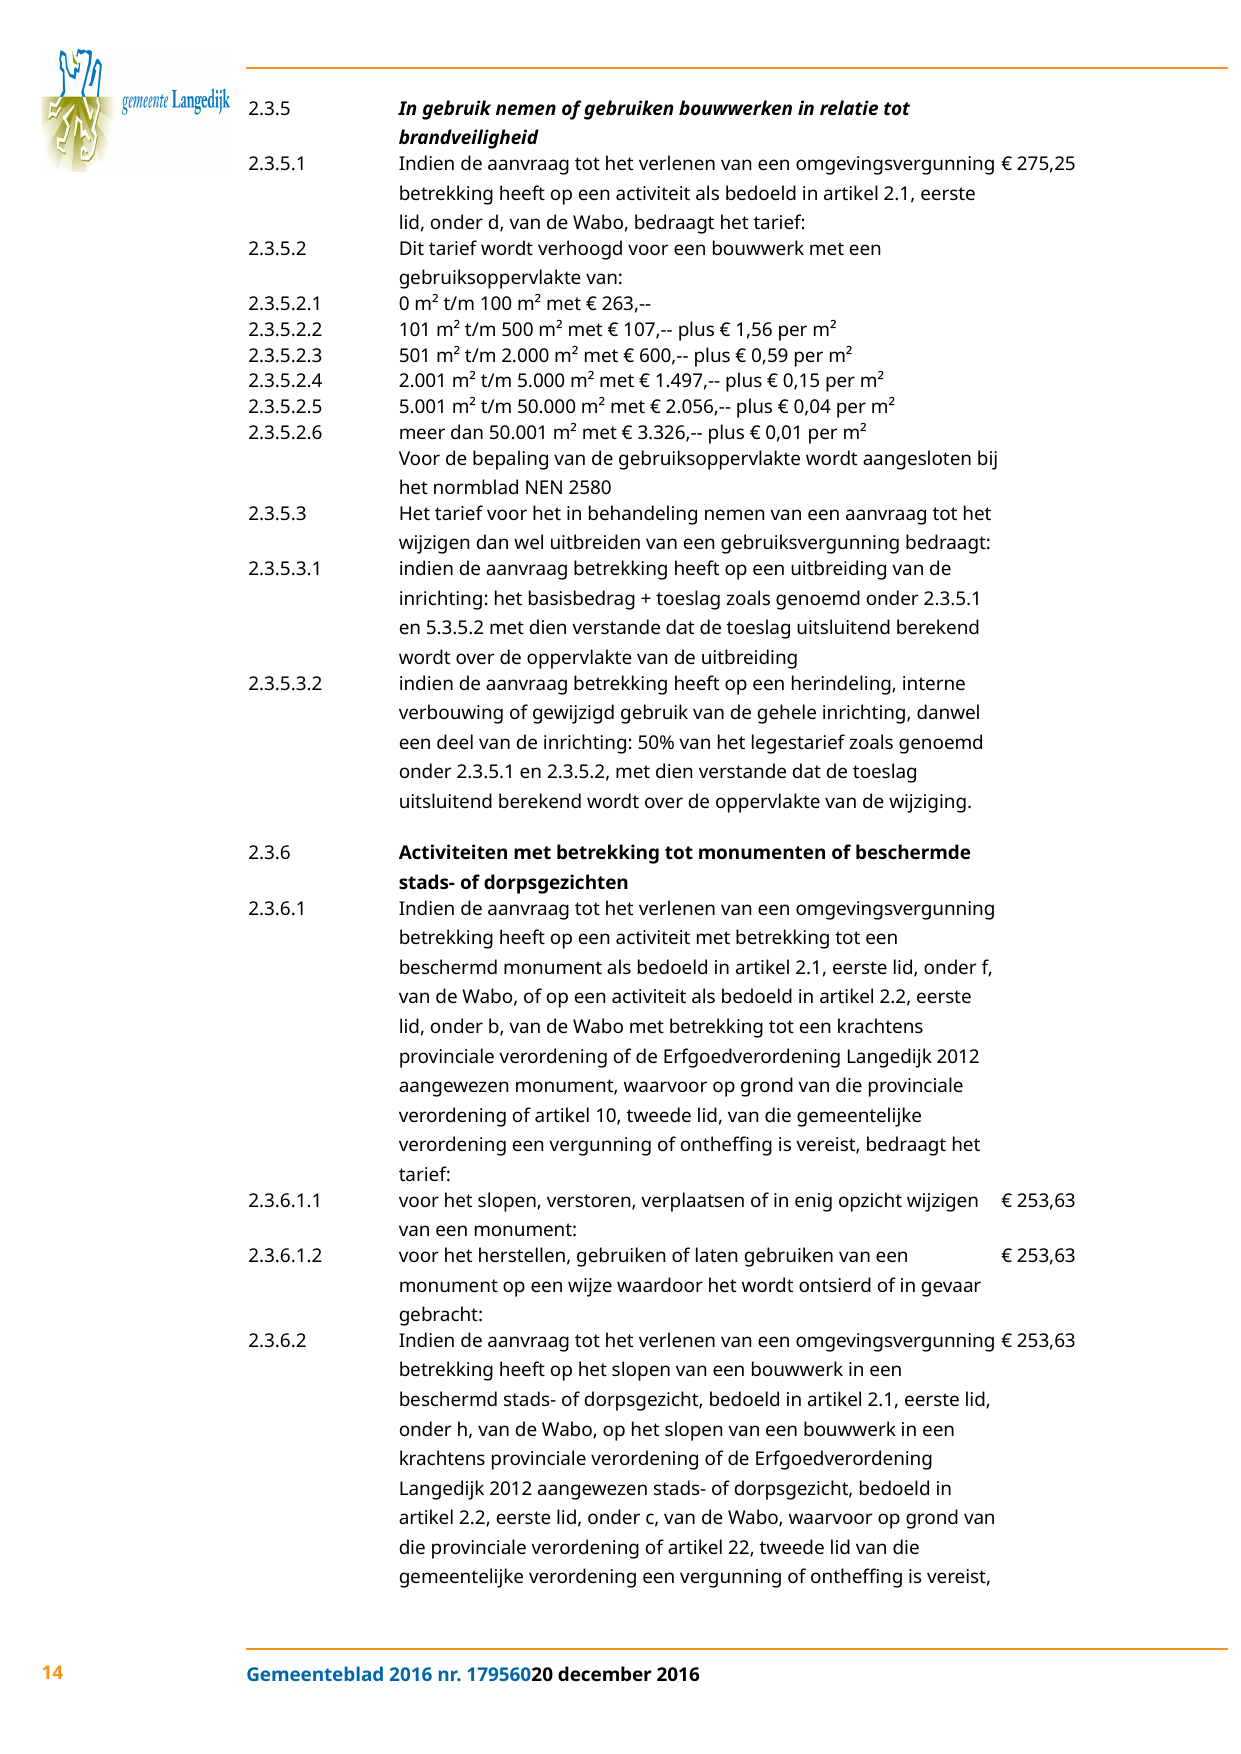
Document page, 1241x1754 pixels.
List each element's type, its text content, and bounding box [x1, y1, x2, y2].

table_cell [1001, 342, 1152, 367]
table_cell [1001, 290, 1152, 316]
table_cell indien de aanvraag betrekking heeft op een herindeling, interne verbouwing of gewijzigd gebruik van de gehele inrichting, danwel een deel van de inrichting: 50% van het legestarief zoals genoemd onder 2.3.5.1 en 2.3.5.2, met dien verstande dat de toeslag uitsluitend berekend wordt over de oppervlakte van de wijziging. [399, 670, 1001, 814]
table_cell Voor de bepaling van de gebruiksoppervlakte wordt aangesloten bij het normblad NEN 2580 [399, 445, 1001, 500]
table_cell 2.3.5.2.5 [248, 393, 398, 419]
table_cell 2.3.5.2.4 [248, 368, 398, 393]
table_cell voor het slopen, verstoren, verplaatsen of in enig opzicht wijzigen van een monument: [399, 1187, 1001, 1242]
table_cell 2.3.6.1.1 [248, 1187, 398, 1242]
table_cell [1001, 445, 1152, 500]
table_cell In gebruik nemen of gebruiken bouwwerken in relatie tot brandveiligheid [399, 95, 1001, 150]
table_cell indien de aanvraag betrekking heeft op een uitbreiding van de inrichting: het basisbedrag + toeslag zoals genoemd onder 2.3.5.1 en 5.3.5.2 met dien verstande dat de toeslag uitsluitend berekend wordt over de oppervlakte van de uitbreiding [399, 555, 1001, 670]
table_cell [1001, 814, 1152, 839]
table_cell voor het herstellen, gebruiken of laten gebruiken van een monument op een wijze waardoor het wordt ontsierd of in gevaar gebracht: [399, 1242, 1001, 1327]
table_cell [1001, 95, 1152, 150]
table_cell 2.3.5.2.2 [248, 316, 398, 342]
picture [41, 47, 231, 172]
table_cell 2.3.6.1 [248, 895, 398, 1187]
table_cell € 253,63 [1001, 1327, 1152, 1589]
table_cell [1001, 368, 1152, 393]
table_cell [1001, 235, 1152, 290]
table_cell 2.3.5 [248, 95, 398, 150]
table_cell 101 m² t/m 500 m² met € 107,-- plus € 1,56 per m² [399, 316, 1001, 342]
table_cell [1001, 555, 1152, 670]
table_cell meer dan 50.001 m² met € 3.326,-- plus € 0,01 per m² [399, 419, 1001, 445]
table_cell 0 m² t/m 100 m² met € 263,-- [399, 290, 1001, 316]
table_cell Dit tarief wordt verhoogd voor een bouwwerk met een gebruiksoppervlakte van: [399, 235, 1001, 290]
table_cell 2.3.5.2.3 [248, 342, 398, 367]
table_cell Indien de aanvraag tot het verlenen van een omgevingsvergunning betrekking heeft op het slopen van een bouwwerk in een beschermd stads- of dorpsgezicht, bedoeld in artikel 2.1, eerste lid, onder h, van de Wabo, op het slopen van een bouwwerk in een krachtens provinciale verordening of de Erfgoedverordening Langedijk 2012 aangewezen stads- of dorpsgezicht, bedoeld in artikel 2.2, eerste lid, onder c, van de Wabo, waarvoor op grond van die provinciale verordening of artikel 22, tweede lid van die gemeentelijke verordening een vergunning of ontheffing is vereist, [399, 1327, 1001, 1589]
table_cell € 275,25 [1001, 150, 1152, 235]
table_cell 2.3.5.3.2 [248, 670, 398, 814]
table_cell 2.3.6.2 [248, 1327, 398, 1589]
table_cell Indien de aanvraag tot het verlenen van een omgevingsvergunning betrekking heeft op een activiteit als bedoeld in artikel 2.1, eerste lid, onder d, van de Wabo, bedraagt het tarief: [399, 150, 1001, 235]
table_cell [1001, 316, 1152, 342]
table_cell [248, 814, 398, 839]
table_cell 501 m² t/m 2.000 m² met € 600,-- plus € 0,59 per m² [399, 342, 1001, 367]
table_cell [1001, 393, 1152, 419]
table_cell Activiteiten met betrekking tot monumenten of beschermde stads- of dorpsgezichten [399, 840, 1001, 895]
table_cell 2.3.5.2 [248, 235, 398, 290]
table_cell [248, 445, 398, 500]
table_cell Het tarief voor het in behandeling nemen van een aanvraag tot het wijzigen dan wel uitbreiden van een gebruiksvergunning bedraagt: [399, 500, 1001, 555]
table_cell 2.3.5.3 [248, 500, 398, 555]
table_cell 2.3.6.1.2 [248, 1242, 398, 1327]
table_cell 2.3.5.3.1 [248, 555, 398, 670]
table_cell [1001, 895, 1152, 1187]
table_cell [399, 814, 1001, 839]
table_cell 2.3.6 [248, 840, 398, 895]
table_cell Indien de aanvraag tot het verlenen van een omgevingsvergunning betrekking heeft op een activiteit met betrekking tot een beschermd monument als bedoeld in artikel 2.1, eerste lid, onder f, van de Wabo, of op een activiteit als bedoeld in artikel 2.2, eerste lid, onder b, van de Wabo met betrekking tot een krachtens provinciale verordening of de Erfgoedverordening Langedijk 2012 aangewezen monument, waarvoor op grond van die provinciale verordening of artikel 10, tweede lid, van die gemeentelijke verordening een vergunning of ontheffing is vereist, bedraagt het tarief: [399, 895, 1001, 1187]
table_cell 2.3.5.1 [248, 150, 398, 235]
table_cell € 253,63 [1001, 1242, 1152, 1327]
table_cell 2.3.5.2.6 [248, 419, 398, 445]
table_cell [1001, 419, 1152, 445]
table_cell [1001, 500, 1152, 555]
table_cell 5.001 m² t/m 50.000 m² met € 2.056,-- plus € 0,04 per m² [399, 393, 1001, 419]
table_cell 2.001 m² t/m 5.000 m² met € 1.497,-- plus € 0,15 per m² [399, 368, 1001, 393]
table_cell € 253,63 [1001, 1187, 1152, 1242]
table_cell [1001, 840, 1152, 895]
table_cell 2.3.5.2.1 [248, 290, 398, 316]
table_cell [1001, 670, 1152, 814]
